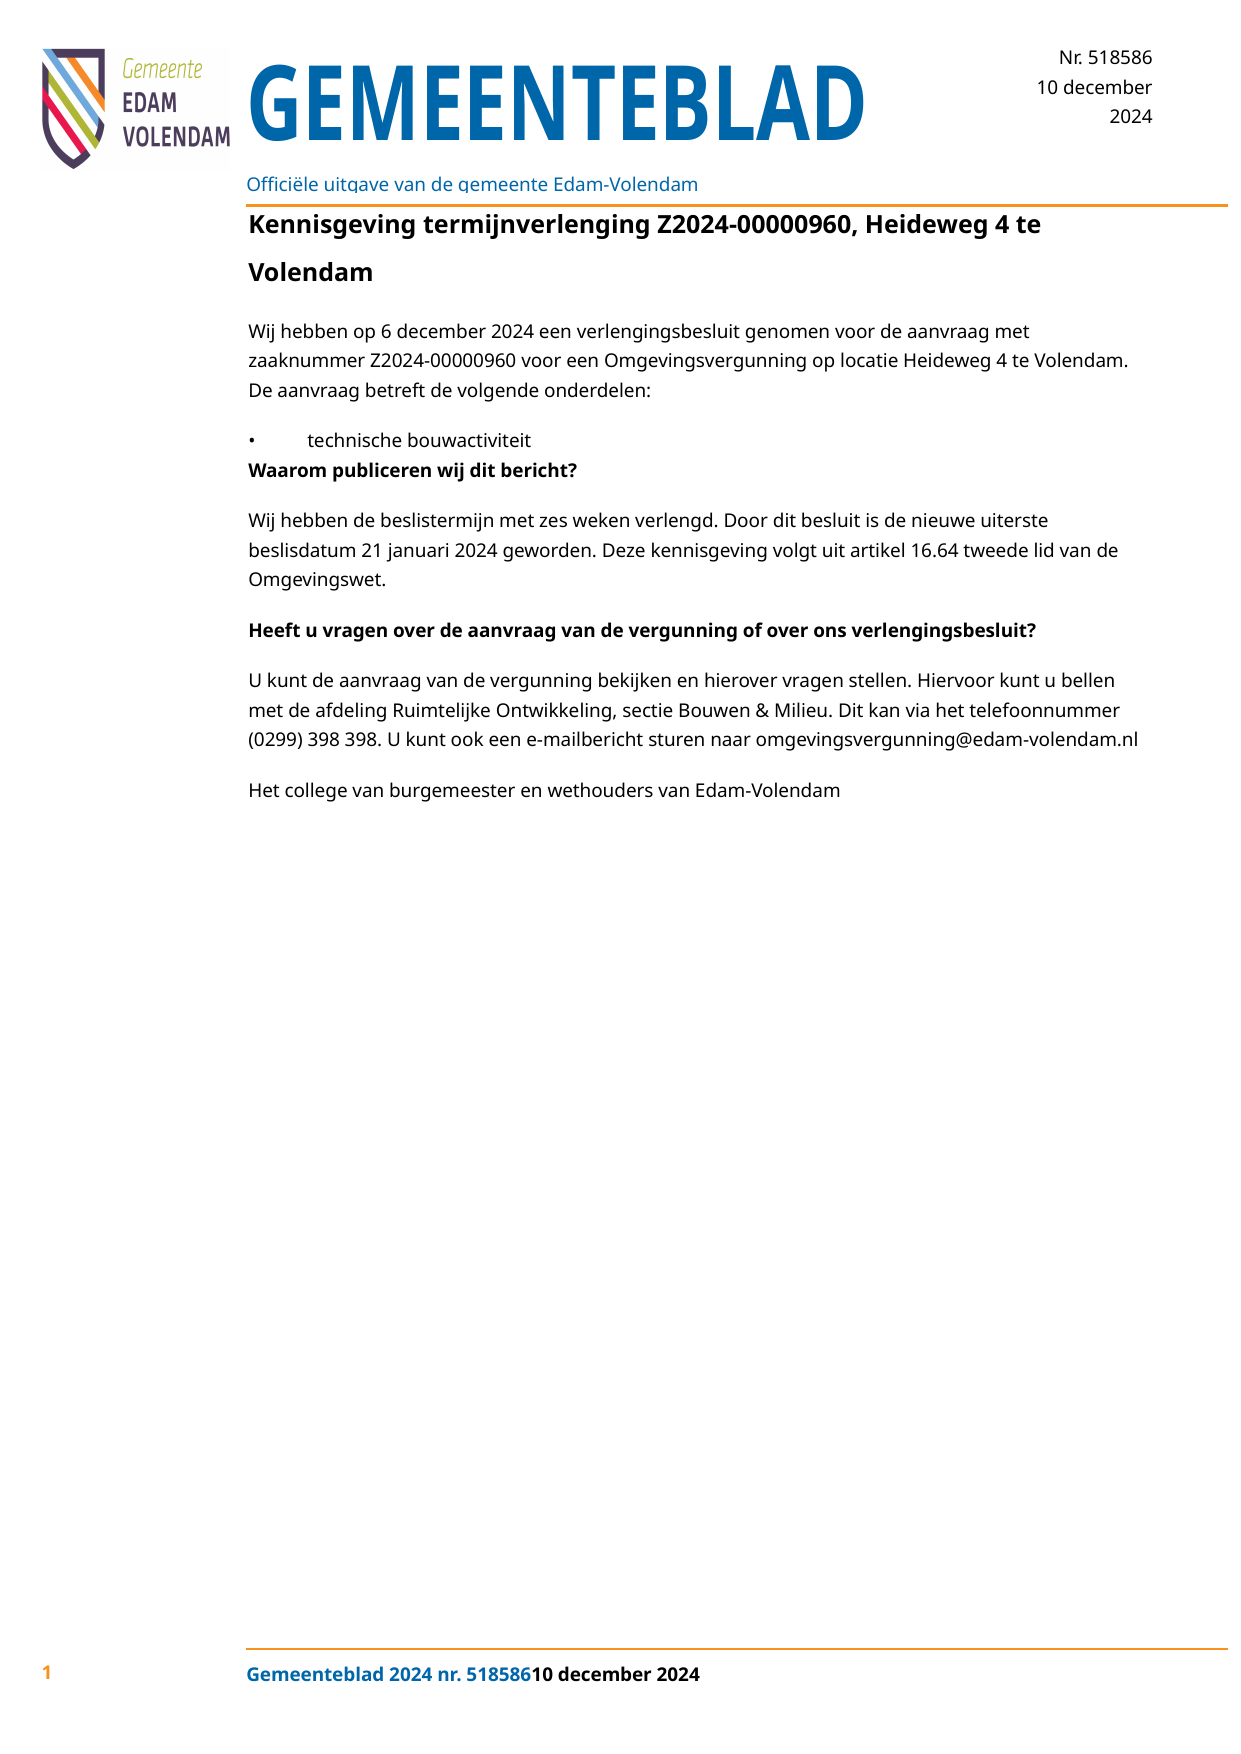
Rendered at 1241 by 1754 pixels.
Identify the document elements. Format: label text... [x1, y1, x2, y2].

text Het college van burgemeester en wethouders van Edam-Volendam [248, 777, 1152, 803]
text Wij hebben de beslistermijn met zes weken verlengd. Door dit besluit is de nieuwe uiterste beslisdatum 21 januari 2024 geworden. Deze kennisgeving volgt uit artikel 16.64 tweede lid van de Omgevingswet. [248, 507, 1152, 592]
picture [41, 47, 231, 172]
text Kennisgeving termijnverlenging Z2024-00000960, Heideweg 4 te Volendam [248, 207, 1152, 288]
list technische bouwactiviteit [248, 427, 1152, 453]
text Heeft u vragen over de aanvraag van de vergunning of over ons verlengingsbesluit? [248, 617, 1152, 643]
text U kunt de aanvraag van de vergunning bekijken en hierover vragen stellen. Hiervoor kunt u bellen met de afdeling Ruimtelijke Ontwikkeling, sectie Bouwen & Milieu. Dit kan via het telefoonnummer (0299) 398 398. U kunt ook een e-mailbericht sturen naar omgevingsvergunning@edam-volendam.nl [248, 667, 1152, 752]
text Wij hebben op 6 december 2024 een verlengingsbesluit genomen voor de aanvraag met zaaknummer Z2024-00000960 voor een Omgevingsvergunning op locatie Heideweg 4 te Volendam. De aanvraag betreft de volgende onderdelen: [248, 318, 1152, 403]
text Waarom publiceren wij dit bericht? [248, 457, 1152, 483]
